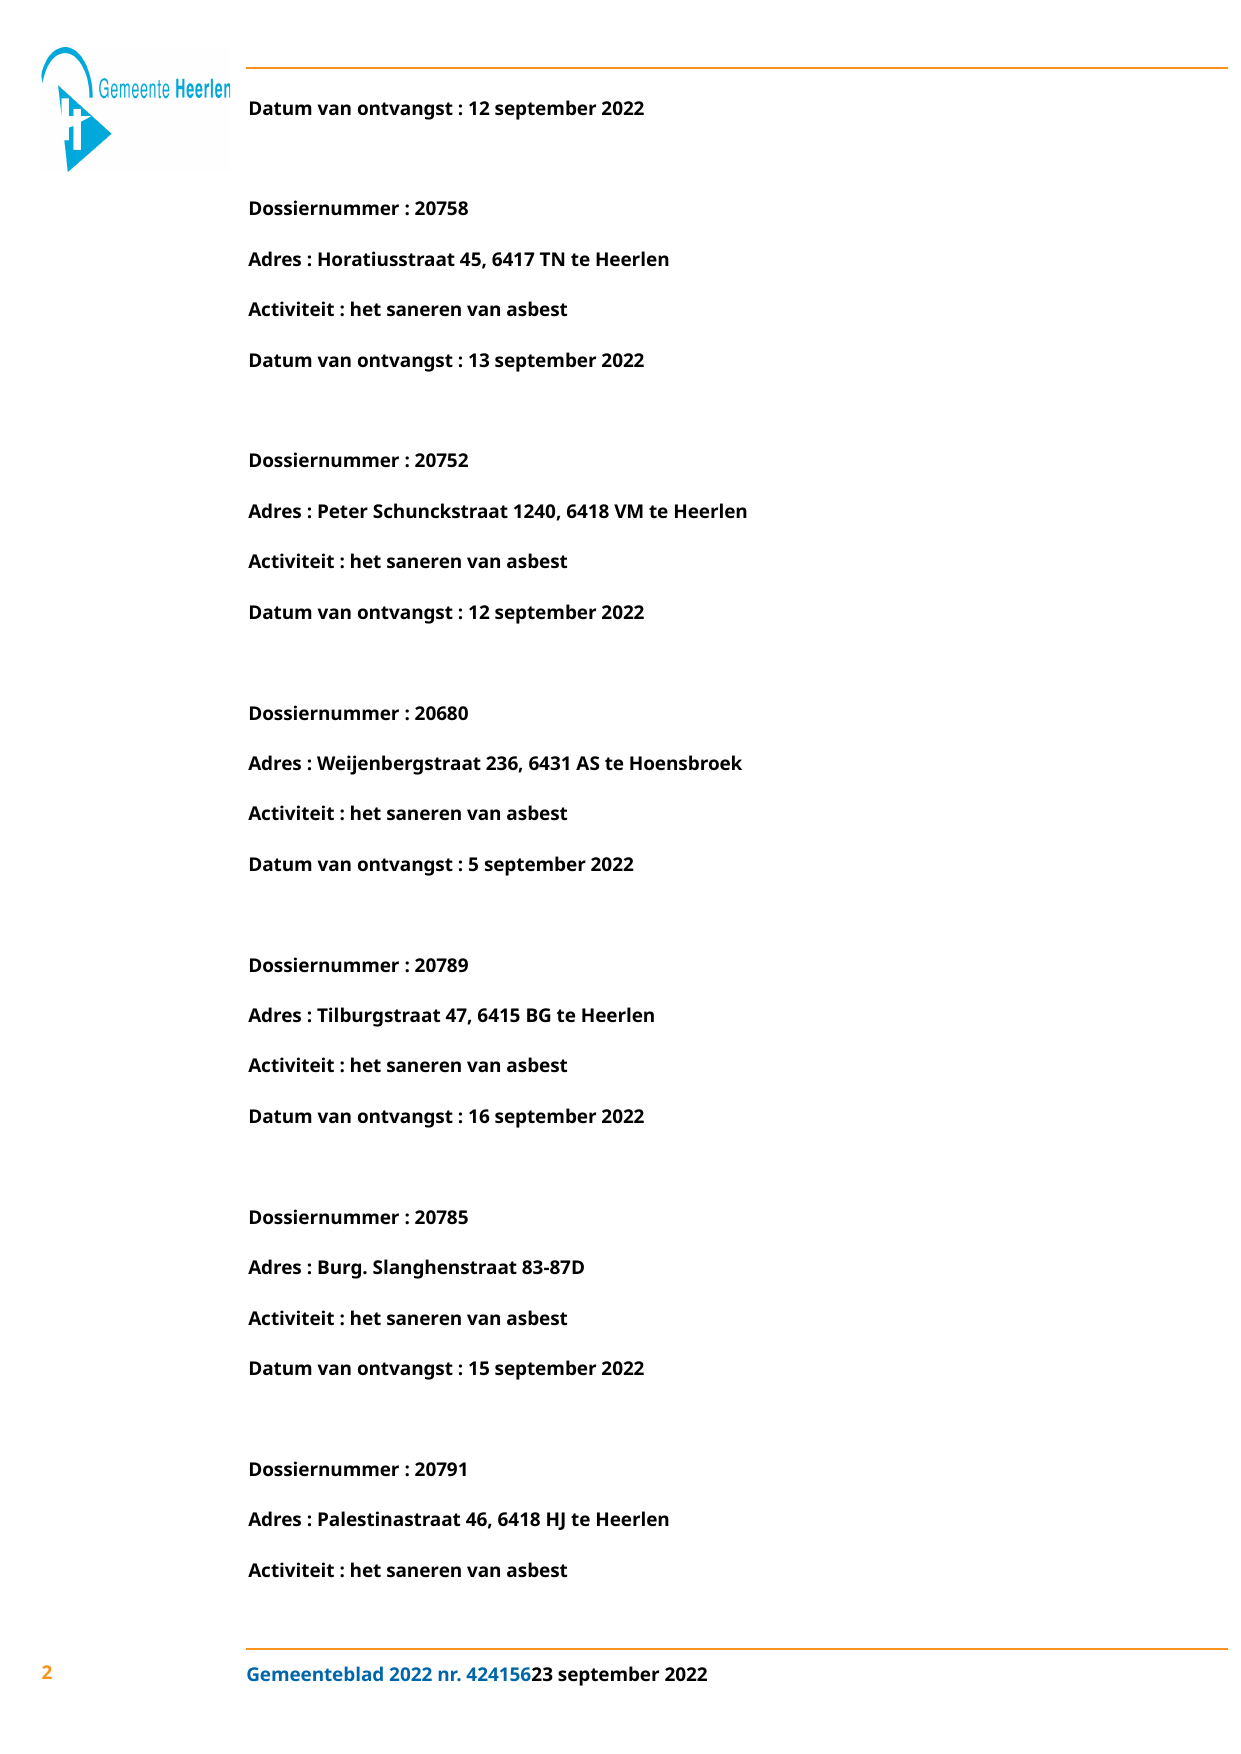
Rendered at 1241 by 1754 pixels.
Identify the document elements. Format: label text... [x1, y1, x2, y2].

text Adres : Horatiusstraat 45, 6417 TN te Heerlen [248, 246, 1152, 272]
text Dossiernummer : 20752 [248, 448, 1152, 473]
text Datum van ontvangst : 12 september 2022 [248, 599, 1152, 625]
picture [41, 47, 59, 70]
text Dossiernummer : 20680 [248, 700, 1152, 726]
text Activiteit : het saneren van asbest [248, 296, 1152, 322]
text Datum van ontvangst : 15 september 2022 [248, 1355, 1152, 1381]
text Adres : Palestinastraat 46, 6418 HJ te Heerlen [248, 1506, 1152, 1532]
text Dossiernummer : 20758 [248, 196, 1152, 221]
picture [41, 47, 231, 172]
text Adres : Peter Schunckstraat 1240, 6418 VM te Heerlen [248, 498, 1152, 524]
text Datum van ontvangst : 12 september 2022 [248, 95, 1152, 121]
text Dossiernummer : 20789 [248, 952, 1152, 978]
text Dossiernummer : 20791 [248, 1456, 1152, 1482]
text Adres : Weijenbergstraat 236, 6431 AS te Hoensbroek [248, 750, 1152, 776]
text Activiteit : het saneren van asbest [248, 1305, 1152, 1331]
text Activiteit : het saneren van asbest [248, 1557, 1152, 1583]
text Datum van ontvangst : 5 september 2022 [248, 851, 1152, 877]
text Activiteit : het saneren van asbest [248, 1053, 1152, 1078]
text Adres : Burg. Slanghenstraat 83-87D [248, 1254, 1152, 1280]
text Adres : Tilburgstraat 47, 6415 BG te Heerlen [248, 1002, 1152, 1028]
text Activiteit : het saneren van asbest [248, 801, 1152, 826]
text Dossiernummer : 20785 [248, 1204, 1152, 1230]
text Activiteit : het saneren van asbest [248, 548, 1152, 574]
text Datum van ontvangst : 16 september 2022 [248, 1103, 1152, 1129]
text Datum van ontvangst : 13 september 2022 [248, 347, 1152, 373]
